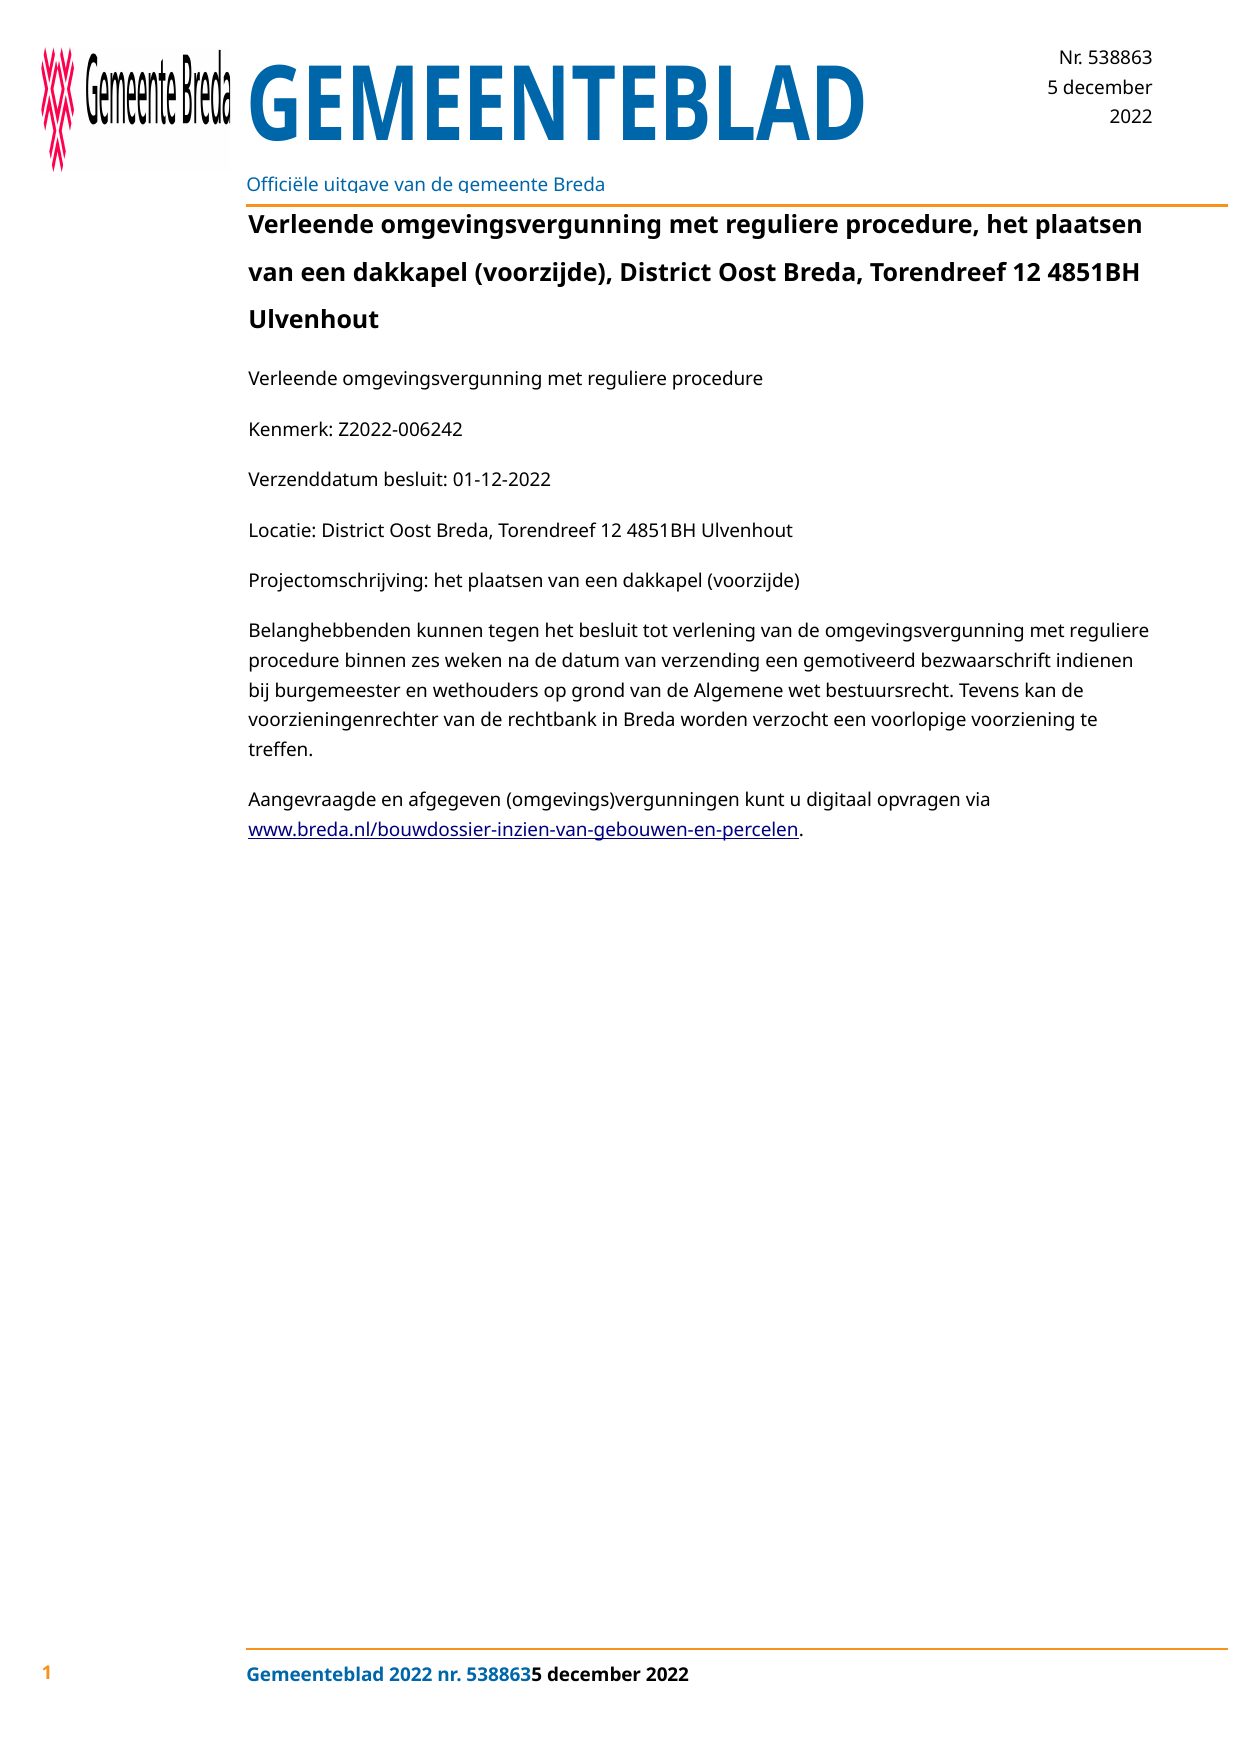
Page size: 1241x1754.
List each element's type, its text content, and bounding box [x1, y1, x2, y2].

text Verzenddatum besluit: 01-12-2022 [248, 466, 1152, 492]
text Projectomschrijving: het plaatsen van een dakkapel (voorzijde) [248, 567, 1152, 593]
text Verleende omgevingsvergunning met reguliere procedure [248, 366, 1152, 391]
picture [41, 47, 231, 172]
text Verleende omgevingsvergunning met reguliere procedure, het plaatsen van een dakkapel (voorzijde), District Oost Breda, Torendreef 12 4851BH Ulvenhout [248, 207, 1152, 336]
text Aangevraagde en afgegeven (omgevings)vergunningen kunt u digitaal opvragen via www.breda.nl/bouwdossier-inzien-van-gebouwen-en-percelen. [248, 786, 1152, 842]
text Belanghebbenden kunnen tegen het besluit tot verlening van de omgevingsvergunning met reguliere procedure binnen zes weken na de datum van verzending een gemotiveerd bezwaarschrift indienen bij burgemeester en wethouders op grond van de Algemene wet bestuursrecht. Tevens kan de voorzieningenrechter van de rechtbank in Breda worden verzocht een voorlopige voorziening te treffen. [248, 618, 1152, 762]
text Locatie: District Oost Breda, Torendreef 12 4851BH Ulvenhout [248, 517, 1152, 542]
text Kenmerk: Z2022-006242 [248, 416, 1152, 442]
